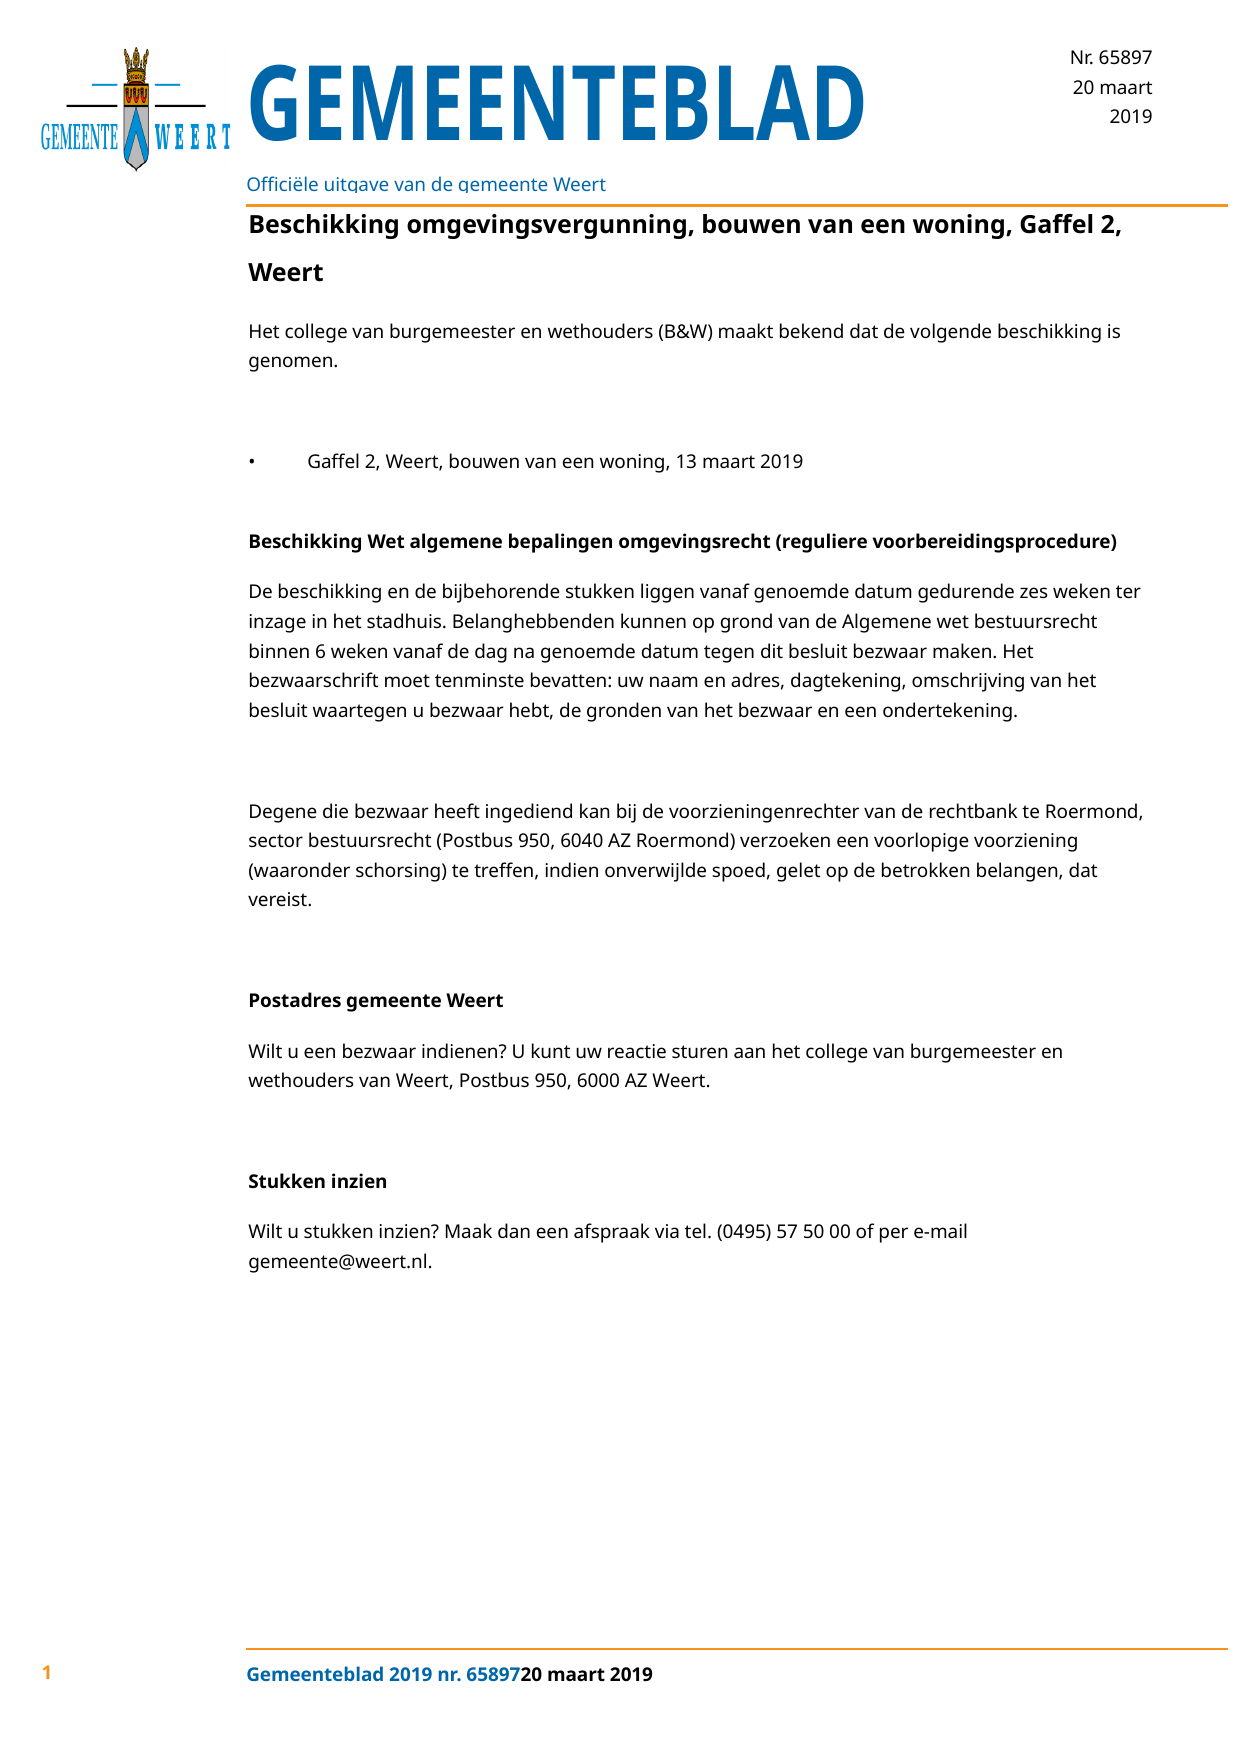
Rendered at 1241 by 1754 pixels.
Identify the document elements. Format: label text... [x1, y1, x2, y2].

text Het college van burgemeester en wethouders (B&W) maakt bekend dat de volgende beschikking is genomen. [248, 318, 1152, 373]
text Degene die bezwaar heeft ingediend kan bij de voorzieningenrechter van de rechtbank te Roermond, sector bestuursrecht (Postbus 950, 6040 AZ Roermond) verzoeken een voorlopige voorziening (waaronder schorsing) te treffen, indien onverwijlde spoed, gelet op de betrokken belangen, dat vereist. [248, 798, 1152, 912]
text Postadres gemeente Weert [248, 987, 1152, 1013]
text Beschikking omgevingsvergunning, bouwen van een woning, Gaffel 2, Weert [248, 207, 1152, 288]
text Beschikking Wet algemene bepalingen omgevingsrecht (reguliere voorbereidingsprocedure) [248, 528, 1152, 554]
text De beschikking en de bijbehorende stukken liggen vanaf genoemde datum gedurende zes weken ter inzage in het stadhuis. Belanghebbenden kunnen op grond van de Algemene wet bestuursrecht binnen 6 weken vanaf de dag na genoemde datum tegen dit besluit bezwaar maken. Het bezwaarschrift moet tenminste bevatten: uw naam en adres, dagtekening, omschrijving van het besluit waartegen u bezwaar hebt, de gronden van het bezwaar en een ondertekening. [248, 579, 1152, 723]
text Wilt u een bezwaar indienen? U kunt uw reactie sturen aan het college van burgemeester en wethouders van Weert, Postbus 950, 6000 AZ Weert. [248, 1038, 1152, 1093]
picture [41, 47, 231, 172]
text Wilt u stukken inzien? Maak dan een afspraak via tel. (0495) 57 50 00 of per e-mail gemeente@weert.nl. [248, 1219, 1152, 1274]
text Stukken inzien [248, 1168, 1152, 1194]
list Gaffel 2, Weert, bouwen van een woning, 13 maart 2019 [248, 448, 1152, 474]
